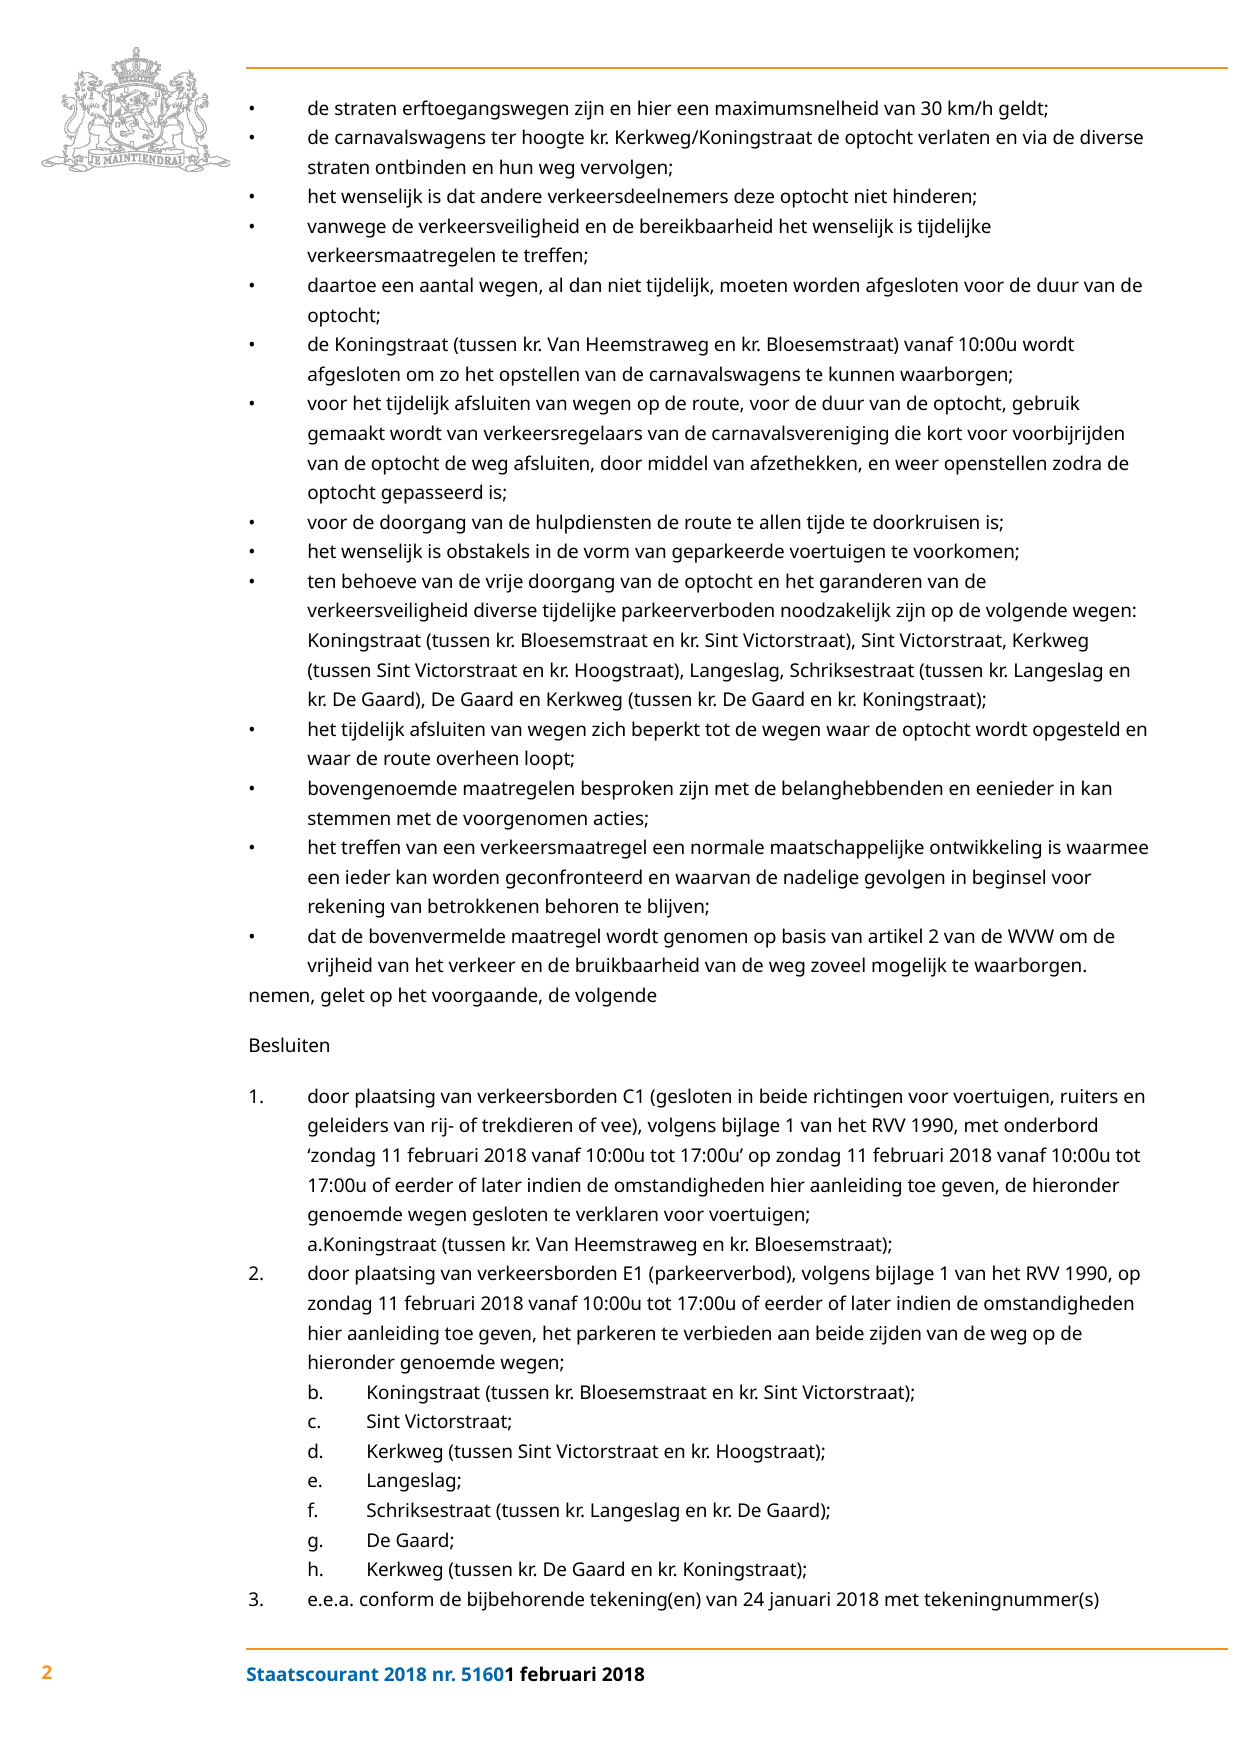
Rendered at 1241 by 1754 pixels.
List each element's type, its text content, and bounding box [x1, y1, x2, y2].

list vanwege de verkeersveiligheid en de bereikbaarheid het wenselijk is tijdelijke verkeersmaatregelen te treffen; [248, 213, 1152, 268]
list Koningstraat (tussen kr. Bloesemstraat en kr. Sint Victorstraat); [307, 1379, 1152, 1405]
list door plaatsing van verkeersborden E1 (parkeerverbod), volgens bijlage 1 van het RVV 1990, op zondag 11 februari 2018 vanaf 10:00u tot 17:00u of eerder of later indien de omstandigheden hier aanleiding toe geven, het parkeren te verbieden aan beide zijden van de weg op de hieronder genoemde wegen; [248, 1261, 1152, 1375]
text Besluiten [248, 1033, 1152, 1058]
list ten behoeve van de vrije doorgang van de optocht en het garanderen van de verkeersveiligheid diverse tijdelijke parkeerverboden noodzakelijk zijn op de volgende wegen: Koningstraat (tussen kr. Bloesemstraat en kr. Sint Victorstraat), Sint Victorstraat, Kerkweg (tussen Sint Victorstraat en kr. Hoogstraat), Langeslag, Schriksestraat (tussen kr. Langeslag en kr. De Gaard), De Gaard en Kerkweg (tussen kr. De Gaard en kr. Koningstraat); [248, 568, 1152, 712]
list de Koningstraat (tussen kr. Van Heemstraweg en kr. Bloesemstraat) vanaf 10:00u wordt afgesloten om zo het opstellen van de carnavalswagens te kunnen waarborgen; [248, 331, 1152, 387]
list de straten erftoegangswegen zijn en hier een maximumsnelheid van 30 km/h geldt; [248, 95, 1152, 121]
list daartoe een aantal wegen, al dan niet tijdelijk, moeten worden afgesloten voor de duur van de optocht; [248, 272, 1152, 328]
list het tijdelijk afsluiten van wegen zich beperkt tot de wegen waar de optocht wordt opgesteld en waar de route overheen loopt; [248, 716, 1152, 771]
list Sint Victorstraat; [307, 1408, 1152, 1434]
list de carnavalswagens ter hoogte kr. Kerkweg/Koningstraat de optocht verlaten en via de diverse straten ontbinden en hun weg vervolgen; [248, 124, 1152, 180]
list het wenselijk is obstakels in de vorm van geparkeerde voertuigen te voorkomen; [248, 538, 1152, 564]
list voor het tijdelijk afsluiten van wegen op de route, voor de duur van de optocht, gebruik gemaakt wordt van verkeersregelaars van de carnavalsvereniging die kort voor voorbijrijden van de optocht de weg afsluiten, door middel van afzethekken, en weer openstellen zodra de optocht gepasseerd is; [248, 391, 1152, 505]
list De Gaard; [307, 1527, 1152, 1553]
list het wenselijk is dat andere verkeersdeelnemers deze optocht niet hinderen; [248, 183, 1152, 209]
list het treffen van een verkeersmaatregel een normale maatschappelijke ontwikkeling is waarmee een ieder kan worden geconfronteerd en waarvan de nadelige gevolgen in beginsel voor rekening van betrokkenen behoren te blijven; [248, 834, 1152, 919]
list e.e.a. conform de bijbehorende tekening(en) van 24 januari 2018 met tekeningnummer(s) [248, 1586, 1152, 1612]
list Langeslag; [307, 1468, 1152, 1493]
picture [41, 47, 231, 172]
list voor de doorgang van de hulpdiensten de route te allen tijde te doorkruisen is; [248, 509, 1152, 535]
text nemen, gelet op het voorgaande, de volgende [248, 982, 1152, 1008]
list bovengenoemde maatregelen besproken zijn met de belanghebbenden en eenieder in kan stemmen met de voorgenomen acties; [248, 775, 1152, 831]
list a.Koningstraat (tussen kr. Van Heemstraweg en kr. Bloesemstraat); [248, 1231, 1152, 1257]
list door plaatsing van verkeersborden C1 (gesloten in beide richtingen voor voertuigen, ruiters en geleiders van rij- of trekdieren of vee), volgens bijlage 1 van het RVV 1990, met onderbord ‘zondag 11 februari 2018 vanaf 10:00u tot 17:00u’ op zondag 11 februari 2018 vanaf 10:00u tot 17:00u of eerder of later indien de omstandigheden hier aanleiding toe geven, de hieronder genoemde wegen gesloten te verklaren voor voertuigen; [248, 1083, 1152, 1227]
list Kerkweg (tussen kr. De Gaard en kr. Koningstraat); [307, 1556, 1152, 1582]
list dat de bovenvermelde maatregel wordt genomen op basis van artikel 2 van de WVW om de vrijheid van het verkeer en de bruikbaarheid van de weg zoveel mogelijk te waarborgen. [248, 923, 1152, 978]
list Schriksestraat (tussen kr. Langeslag en kr. De Gaard); [307, 1497, 1152, 1523]
list Kerkweg (tussen Sint Victorstraat en kr. Hoogstraat); [307, 1438, 1152, 1464]
